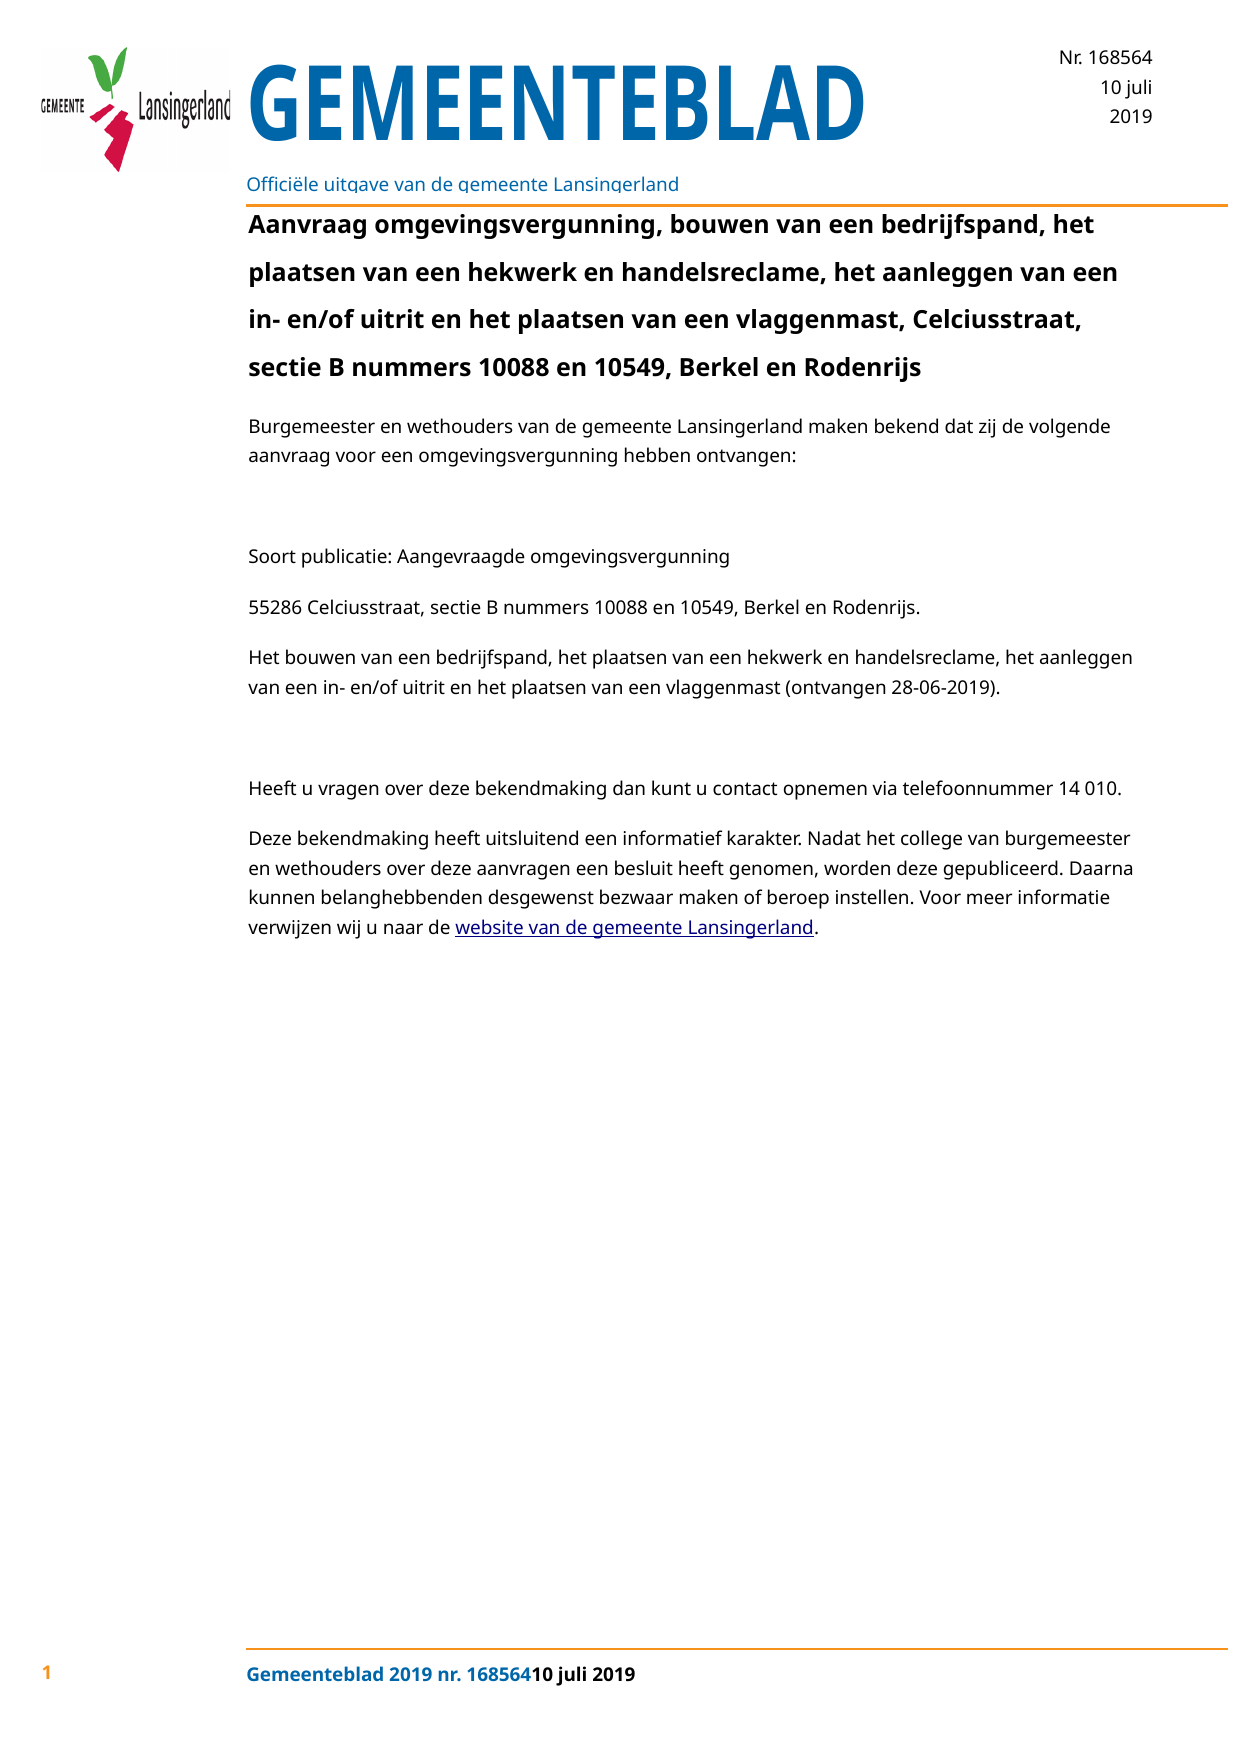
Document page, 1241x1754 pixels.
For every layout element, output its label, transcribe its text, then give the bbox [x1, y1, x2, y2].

text Aanvraag omgevingsvergunning, bouwen van een bedrijfspand, het plaatsen van een hekwerk en handelsreclame, het aanleggen van een in- en/of uitrit en het plaatsen van een vlaggenmast, Celciusstraat, sectie B nummers 10088 en 10549, Berkel en Rodenrijs [248, 207, 1152, 384]
picture [41, 47, 231, 172]
text Het bouwen van een bedrijfspand, het plaatsen van een hekwerk en handelsreclame, het aanleggen van een in- en/of uitrit en het plaatsen van een vlaggenmast (ontvangen 28-06-2019). [248, 644, 1152, 700]
text Soort publicatie: Aangevraagde omgevingsvergunning [248, 543, 1152, 569]
text 55286 Celciusstraat, sectie B nummers 10088 en 10549, Berkel en Rodenrijs. [248, 594, 1152, 620]
text Burgemeester en wethouders van de gemeente Lansingerland maken bekend dat zij de volgende aanvraag voor een omgevingsvergunning hebben ontvangen: [248, 413, 1152, 468]
text Deze bekendmaking heeft uitsluitend een informatief karakter. Nadat het college van burgemeester en wethouders over deze aanvragen een besluit heeft genomen, worden deze gepubliceerd. Daarna kunnen belanghebbenden desgewenst bezwaar maken of beroep instellen. Voor meer informatie verwijzen wij u naar de website van de gemeente Lansingerland. [248, 825, 1152, 940]
text Heeft u vragen over deze bekendmaking dan kunt u contact opnemen via telefoonnummer 14 010. [248, 775, 1152, 801]
